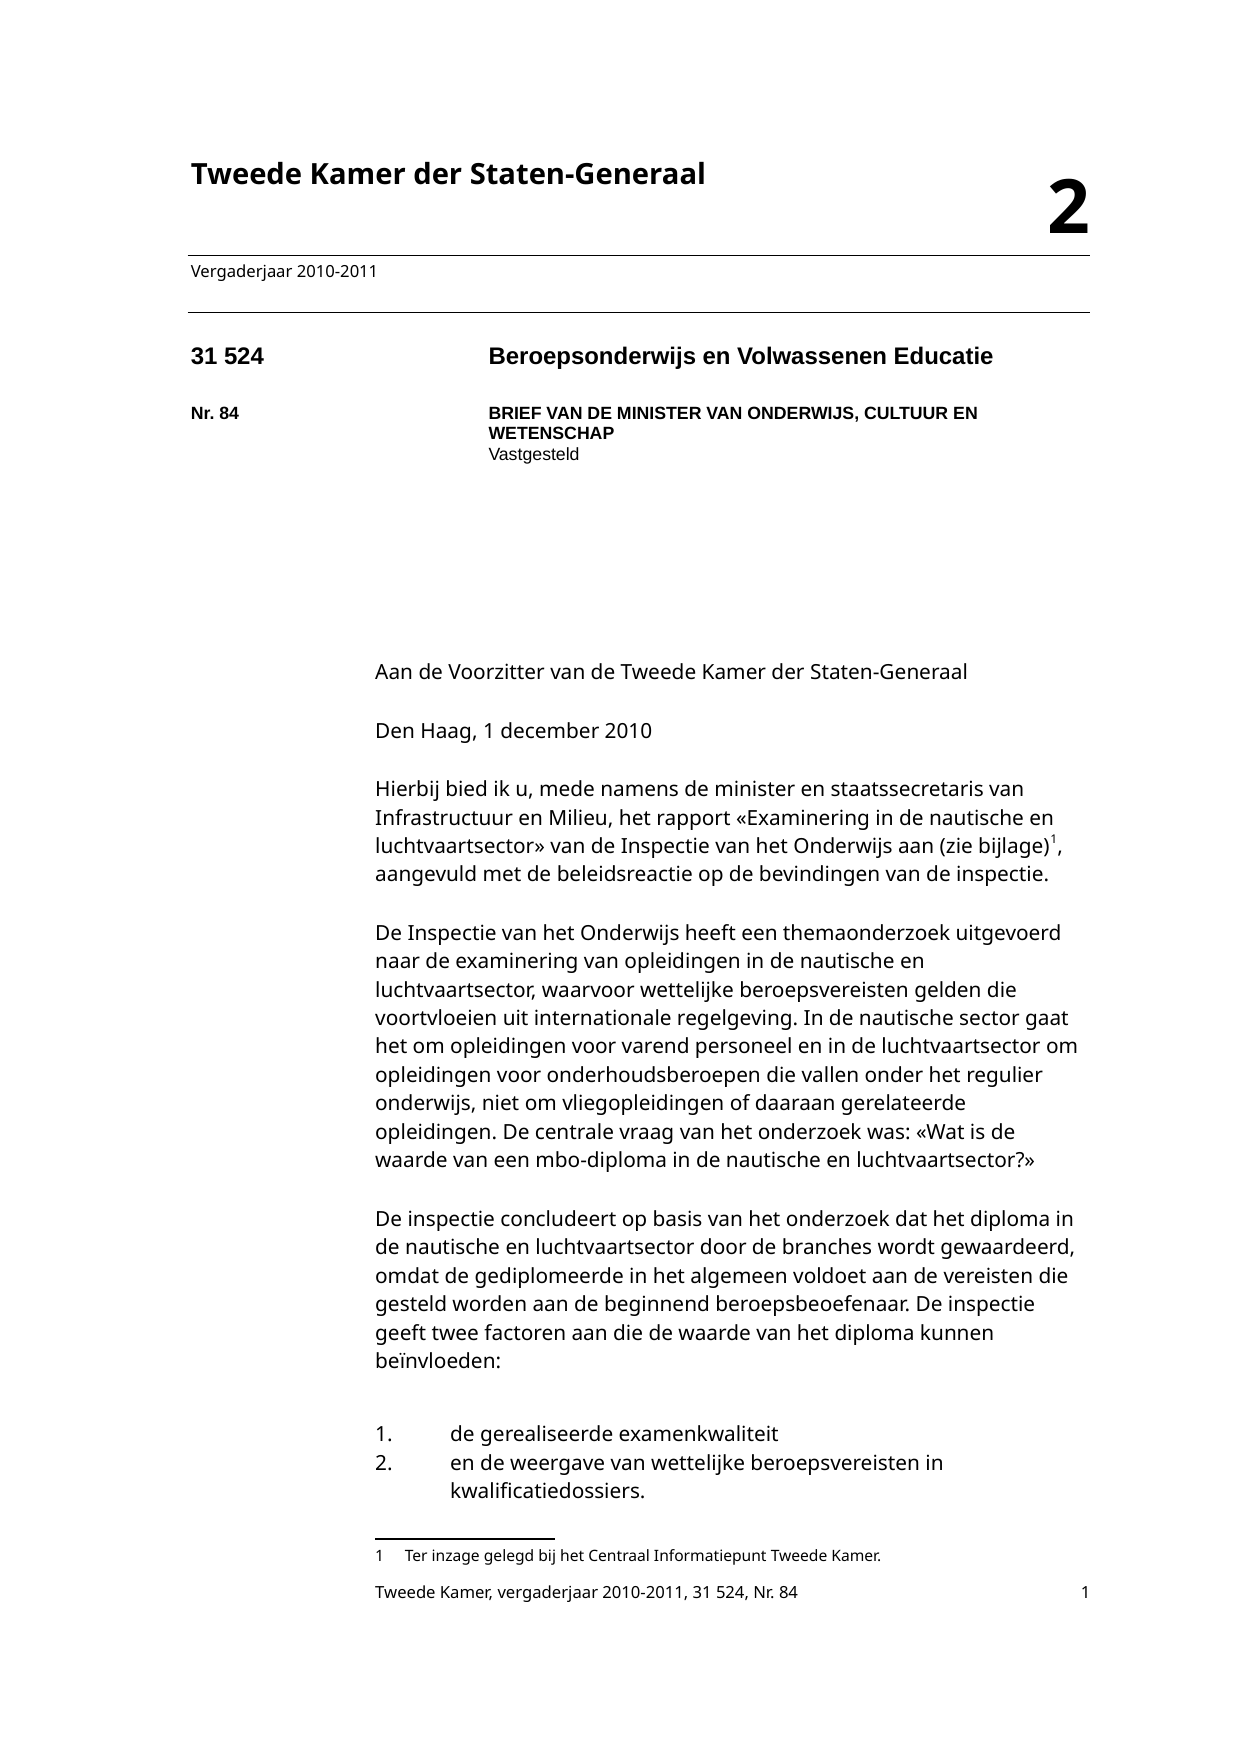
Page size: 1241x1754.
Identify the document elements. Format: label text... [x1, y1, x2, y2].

table_cell 31 524 [188, 339, 485, 399]
list en de weergave van wettelijke beroepsvereisten in kwalificatiedossiers. [375, 1448, 1090, 1505]
table_cell Beroepsonderwijs en Volwassenen Educatie [485, 339, 1090, 399]
table_cell BRIEF VAN DE MINISTER VAN ONDERWIJS, CULTUUR EN WETENSCHAP Vastgesteld [485, 399, 1090, 539]
list de gerealiseerde examenkwaliteit [375, 1419, 1090, 1448]
text Den Haag, 1 december 2010 [375, 716, 1090, 744]
table_cell [188, 313, 485, 339]
text Hierbij bied ik u, mede namens de minister en staatssecretaris van Infrastructuur en Milieu, het rapport «Examinering in de nautische en luchtvaartsector» van de Inspectie van het Onderwijs aan (zie bijlage), aangevuld met de beleidsreactie op de bevindingen van de inspectie. [375, 774, 1090, 888]
table_cell Nr. 84 [188, 399, 485, 539]
table_header 2 [910, 150, 1090, 255]
table_cell Vergaderjaar 2010-2011 [188, 256, 485, 312]
text Aan de Voorzitter van de Tweede Kamer der Staten-Generaal [375, 657, 1090, 686]
text De inspectie concludeert op basis van het onderzoek dat het diploma in de nautische en luchtvaartsector door de branches wordt gewaardeerd, omdat de gediplomeerde in het algemeen voldoet aan de vereisten die gesteld worden aan de beginnend beroepsbeoefenaar. De inspectie geeft twee factoren aan die de waarde van het diploma kunnen beïnvloeden: [375, 1204, 1090, 1374]
table_cell [485, 256, 1090, 312]
table_cell [485, 313, 1090, 339]
text Ter inzage gelegd bij het Centraal Informatiepunt Tweede Kamer. [375, 1538, 1090, 1566]
table_header Tweede Kamer der Staten-Generaal [188, 150, 909, 255]
text De Inspectie van het Onderwijs heeft een themaonderzoek uitgevoerd naar de examinering van opleidingen in de nautische en luchtvaartsector, waarvoor wettelijke beroepsvereisten gelden die voortvloeien uit internationale regelgeving. In de nautische sector gaat het om opleidingen voor varend personeel en in de luchtvaartsector om opleidingen voor onderhoudsberoepen die vallen onder het regulier onderwijs, niet om vliegopleidingen of daaraan gerelateerde opleidingen. De centrale vraag van het onderzoek was: «Wat is de waarde van een mbo-diploma in de nautische en luchtvaartsector?» [375, 918, 1090, 1174]
